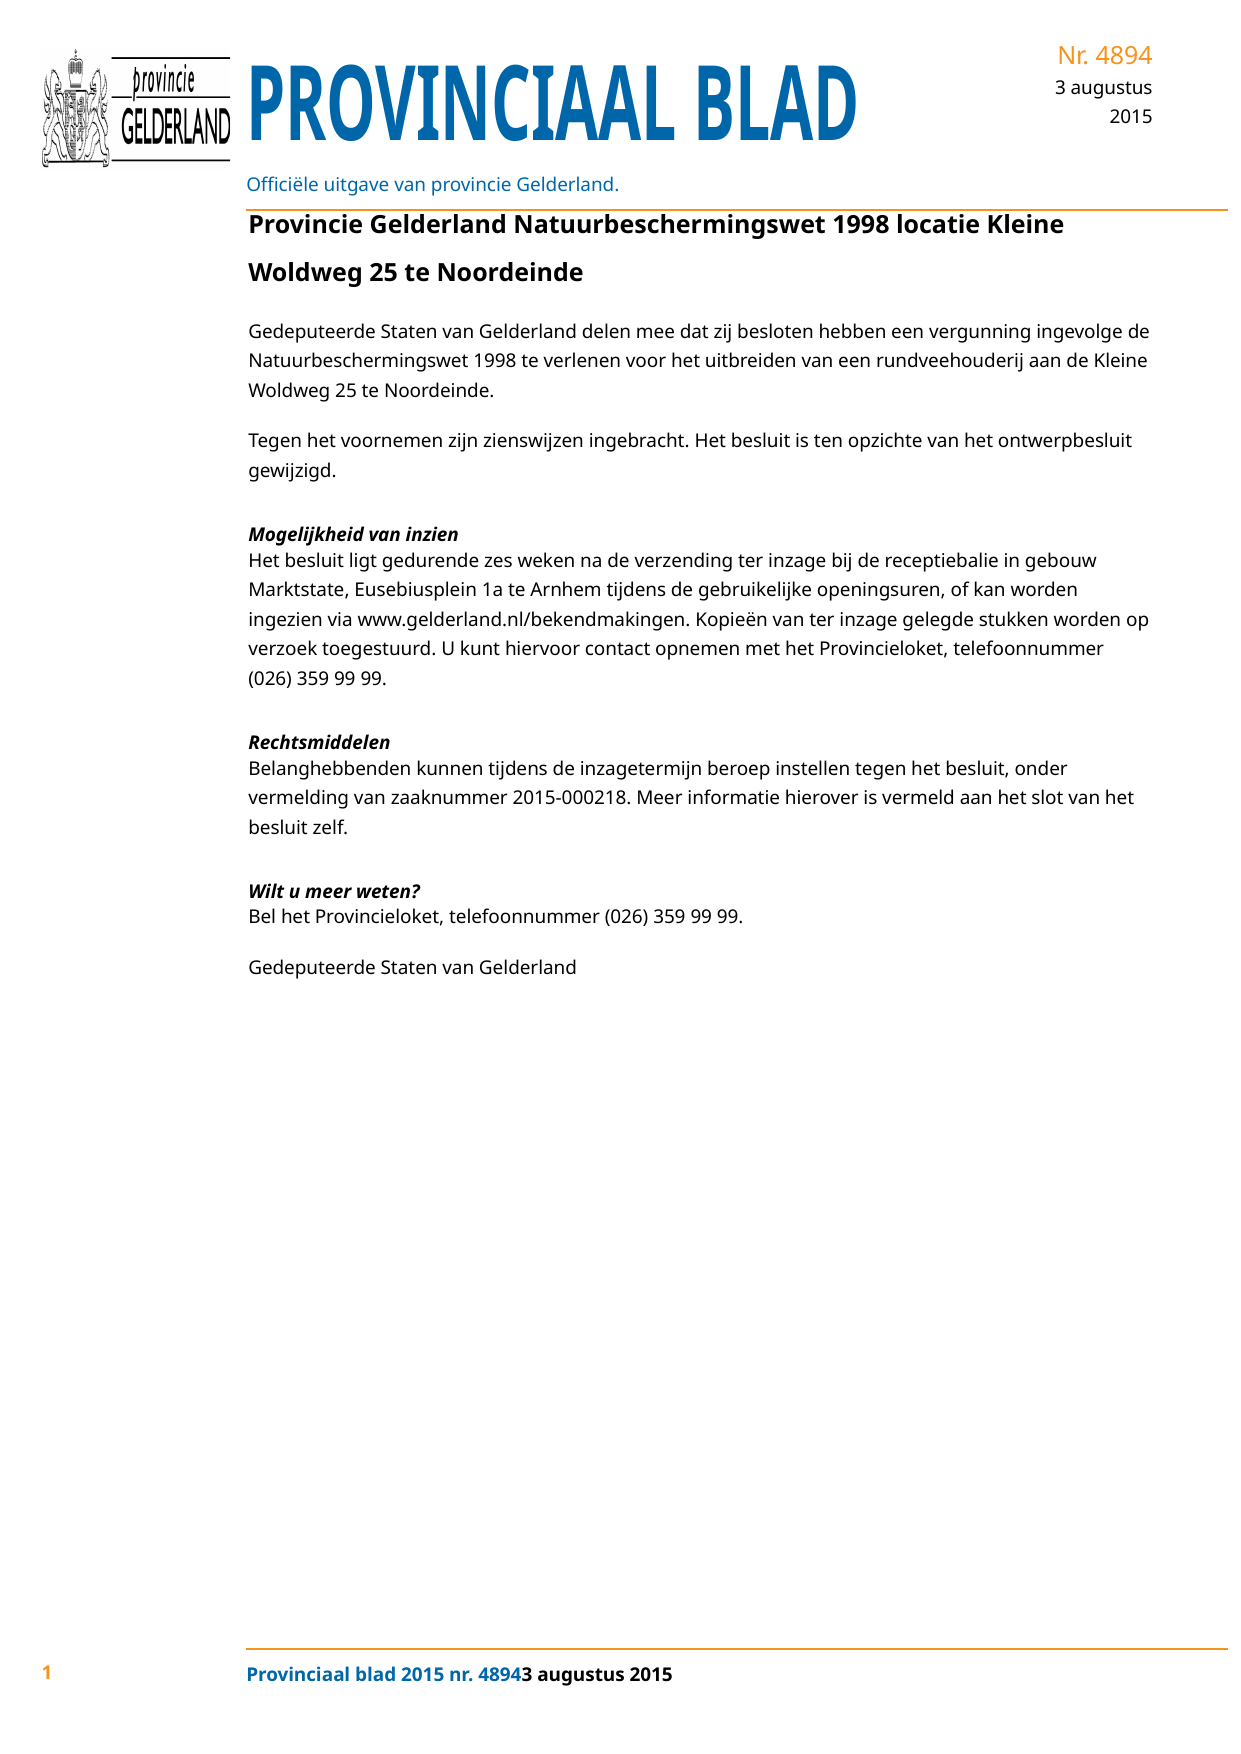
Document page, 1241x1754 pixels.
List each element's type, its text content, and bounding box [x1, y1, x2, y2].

text Belanghebbenden kunnen tijdens de inzagetermijn beroep instellen tegen het besluit, onder vermelding van zaaknummer 2015-000218. Meer informatie hierover is vermeld aan het slot van het besluit zelf. [248, 755, 1152, 840]
text Wilt u meer weten? [248, 878, 1152, 904]
text Rechtsmiddelen [248, 729, 1152, 755]
text Bel het Provincieloket, telefoonnummer (026) 359 99 99. [248, 904, 1152, 929]
text Gedeputeerde Staten van Gelderland [248, 954, 1152, 980]
text Mogelijkheid van inzien [248, 521, 1152, 547]
text Provincie Gelderland Natuurbeschermingswet 1998 locatie Kleine Woldweg 25 te Noordeinde [248, 211, 1152, 288]
picture [41, 47, 231, 172]
text Gedeputeerde Staten van Gelderland delen mee dat zij besloten hebben een vergunning ingevolge de Natuurbeschermingswet 1998 te verlenen voor het uitbreiden van een rundveehouderij aan de Kleine Woldweg 25 te Noordeinde. [248, 318, 1152, 403]
text Tegen het voornemen zijn zienswijzen ingebracht. Het besluit is ten opzichte van het ontwerpbesluit gewijzigd. [248, 427, 1152, 483]
text Het besluit ligt gedurende zes weken na de verzending ter inzage bij de receptiebalie in gebouw Marktstate, Eusebiusplein 1a te Arnhem tijdens de gebruikelijke openingsuren, of kan worden ingezien via www.gelderland.nl/bekendmakingen. Kopieën van ter inzage gelegde stukken worden op verzoek toegestuurd. U kunt hiervoor contact opnemen met het Provincieloket, telefoonnummer (026) 359 99 99. [248, 547, 1152, 691]
